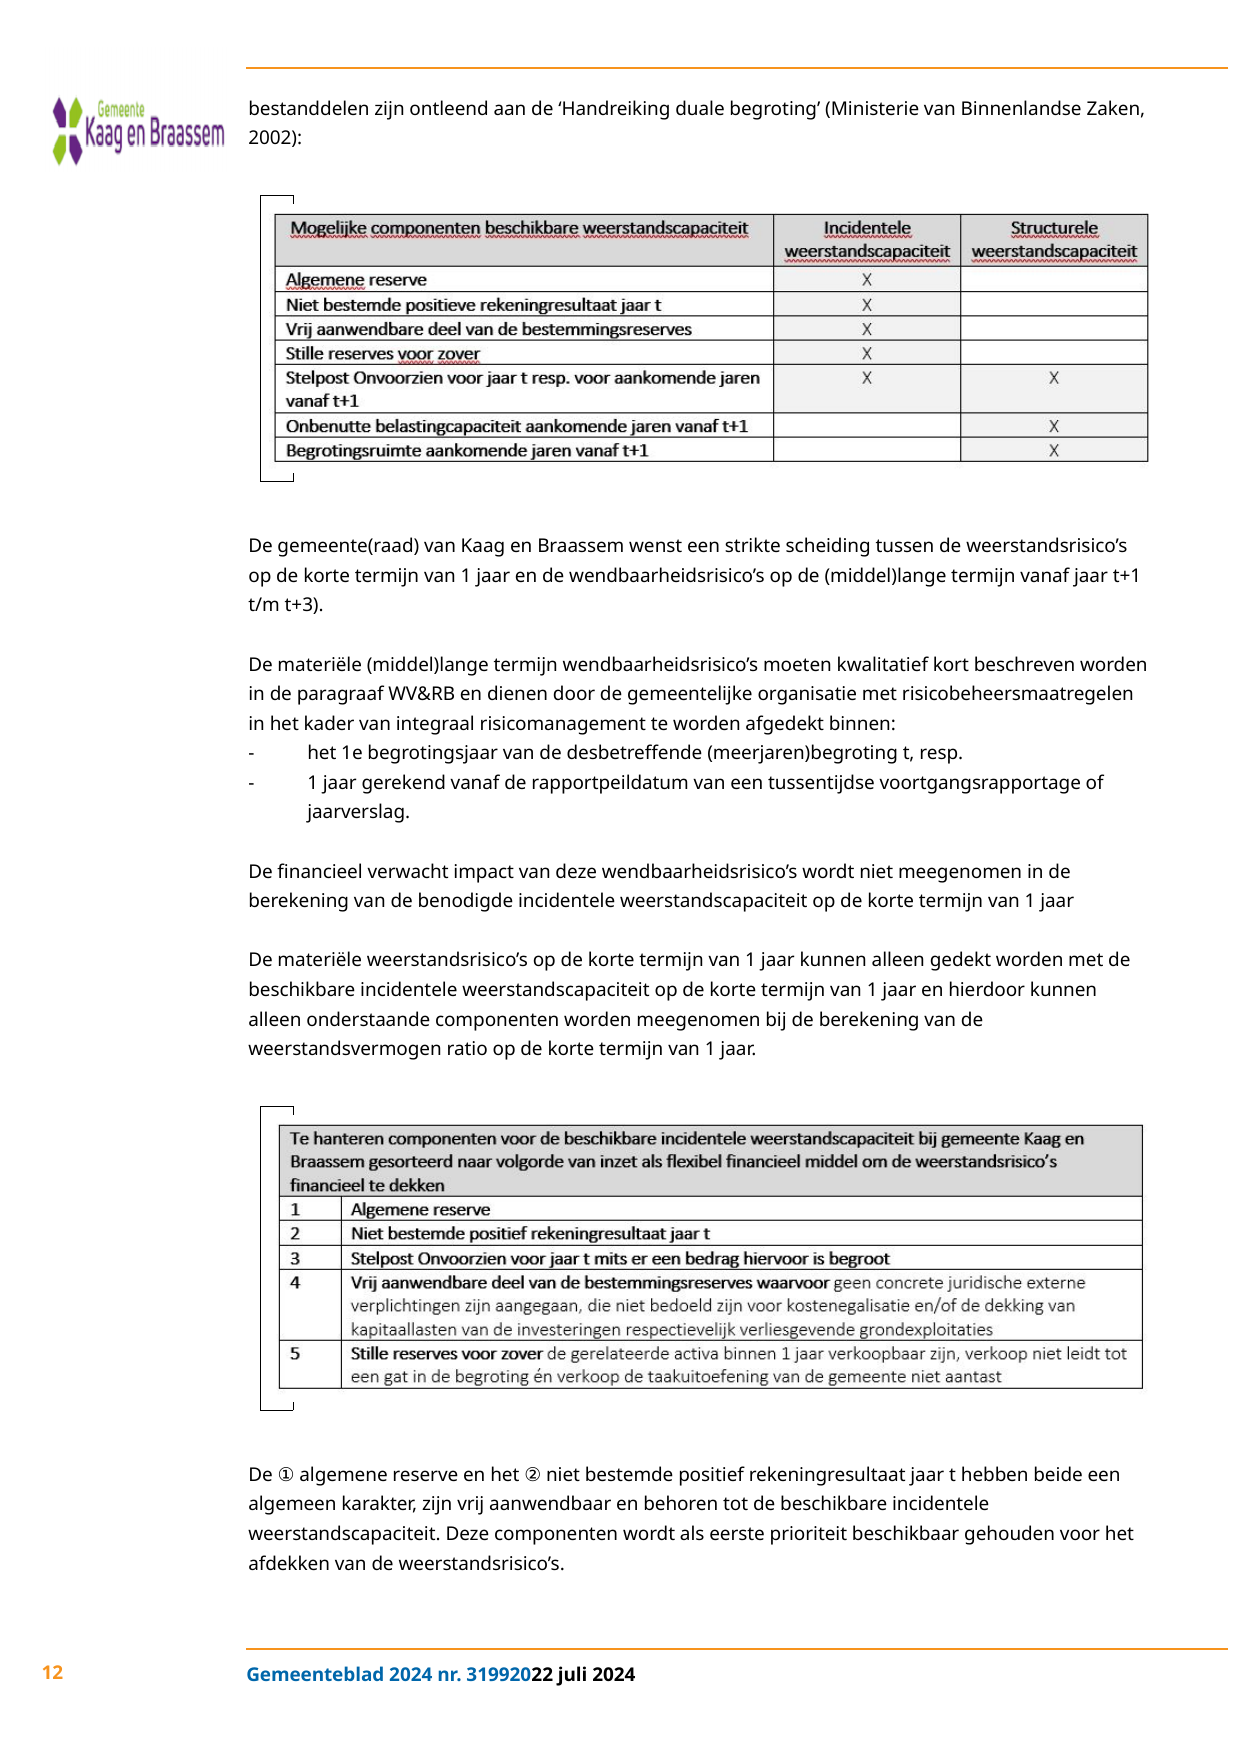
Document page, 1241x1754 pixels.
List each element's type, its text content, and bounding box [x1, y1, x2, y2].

text De materiële weerstandsrisico’s op de korte termijn van 1 jaar kunnen alleen gedekt worden met de beschikbare incidentele weerstandscapaciteit op de korte termijn van 1 jaar en hierdoor kunnen alleen onderstaande componenten worden meegenomen bij de berekening van de weerstandsvermogen ratio op de korte termijn van 1 jaar. [248, 947, 1152, 1061]
list 1 jaar gerekend vanaf de rapportpeildatum van een tussentijdse voortgangsrapportage of jaarverslag. [248, 769, 1152, 824]
picture [41, 47, 231, 172]
text De ① algemene reserve en het ② niet bestemde positief rekeningresultaat jaar t hebben beide een algemeen karakter, zijn vrij aanwendbaar en behoren tot de beschikbare incidentele weerstandscapaciteit. Deze componenten wordt als eerste prioriteit beschikbaar gehouden voor het afdekken van de weerstandsrisico’s. [248, 1461, 1152, 1576]
text De materiële (middel)lange termijn wendbaarheidsrisico’s moeten kwalitatief kort beschreven worden in de paragraaf WV&RB en dienen door de gemeentelijke organisatie met risicobeheersmaatregelen in het kader van integraal risicomanagement te worden afgedekt binnen: [248, 651, 1152, 736]
list het 1e begrotingsjaar van de desbetreffende (meerjaren)begroting t, resp. [248, 739, 1152, 765]
text bestanddelen zijn ontleend aan de ‘Handreiking duale begroting’ (Ministerie van Binnenlandse Zaken, 2002): [248, 95, 1152, 150]
picture [268, 204, 1155, 473]
text De gemeente(raad) van Kaag en Braassem wenst een strikte scheiding tussen de weerstandsrisico’s op de korte termijn van 1 jaar en de wendbaarheidsrisico’s op de (middel)lange termijn vanaf jaar t+1 t/m t+3). [248, 532, 1152, 617]
picture [268, 1115, 1155, 1402]
text De financieel verwacht impact van deze wendbaarheidsrisico’s wordt niet meegenomen in de berekening van de benodigde incidentele weerstandscapaciteit op de korte termijn van 1 jaar [248, 858, 1152, 913]
